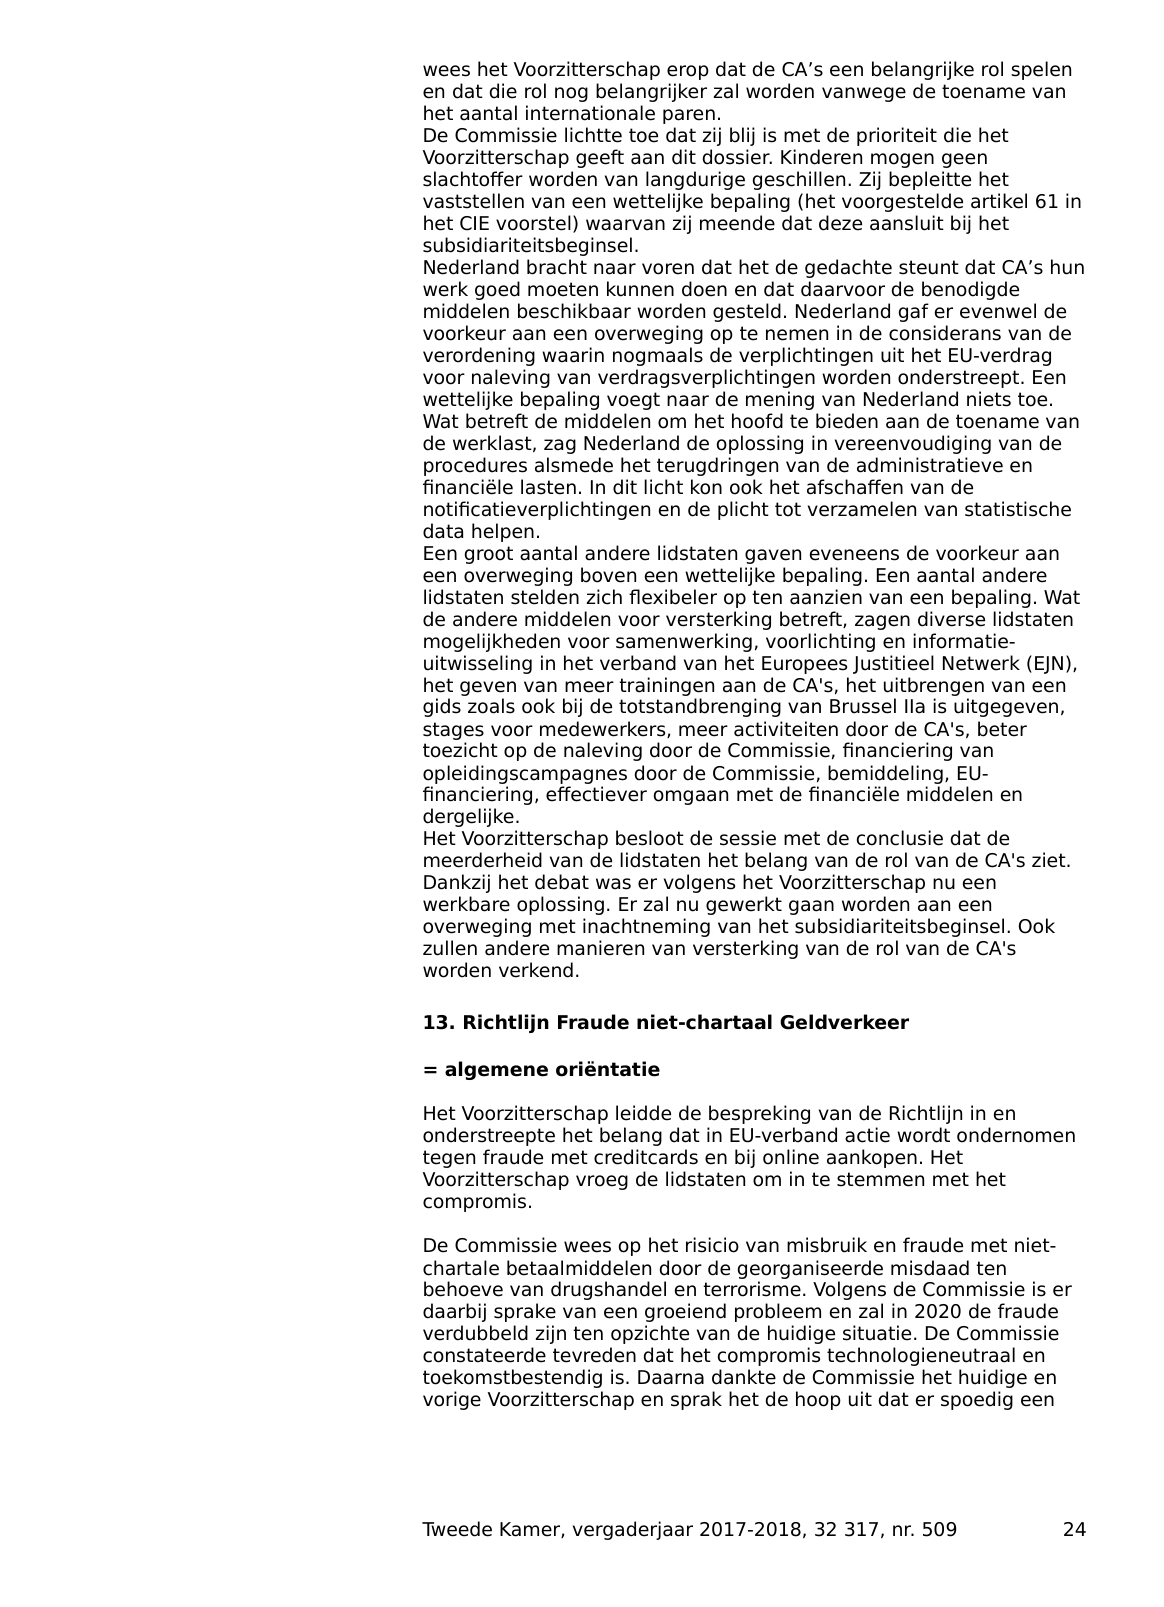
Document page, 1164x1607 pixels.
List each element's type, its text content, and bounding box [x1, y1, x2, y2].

text Het Voorzitterschap besloot de sessie met de conclusie dat de meerderheid van de lidstaten het belang van de rol van de CA's ziet. Dankzij het debat was er volgens het Voorzitterschap nu een werkbare oplossing. Er zal nu gewerkt gaan worden aan een overweging met inachtneming van het subsidiariteitsbeginsel. Ook zullen andere manieren van versterking van de rol van de CA's worden verkend. [422, 828, 1087, 982]
text Een groot aantal andere lidstaten gaven eveneens de voorkeur aan een overweging boven een wettelijke bepaling. Een aantal andere lidstaten stelden zich flexibeler op ten aanzien van een bepaling. Wat de andere middelen voor versterking betreft, zagen diverse lidstaten mogelijkheden voor samenwerking, voorlichting en informatie-uitwisseling in het verband van het Europees Justitieel Netwerk (EJN), het geven van meer trainingen aan de CA's, het uitbrengen van een gids zoals ook bij de totstandbrenging van Brussel IIa is uitgegeven, stages voor medewerkers, meer activiteiten door de CA's, beter toezicht op de naleving door de Commissie, financiering van opleidingscampagnes door de Commissie, bemiddeling, EU-financiering, effectiever omgaan met de financiële middelen en dergelijke. [422, 543, 1087, 828]
subtitle = algemene oriëntatie [422, 1059, 1087, 1081]
text Het Voorzitterschap leidde de bespreking van de Richtlijn in en onderstreepte het belang dat in EU-verband actie wordt ondernomen tegen fraude met creditcards en bij online aankopen. Het Voorzitterschap vroeg de lidstaten om in te stemmen met het compromis. [422, 1103, 1087, 1213]
subtitle 13. Richtlijn Fraude niet-chartaal Geldverkeer [422, 1012, 1087, 1034]
text De Commissie lichtte toe dat zij blij is met de prioriteit die het Voorzitterschap geeft aan dit dossier. Kinderen mogen geen slachtoffer worden van langdurige geschillen. Zij bepleitte het vaststellen van een wettelijke bepaling (het voorgestelde artikel 61 in het CIE voorstel) waarvan zij meende dat deze aansluit bij het subsidiariteitsbeginsel. [422, 125, 1087, 257]
text Nederland bracht naar voren dat het de gedachte steunt dat CA’s hun werk goed moeten kunnen doen en dat daarvoor de benodigde middelen beschikbaar worden gesteld. Nederland gaf er evenwel de voorkeur aan een overweging op te nemen in de considerans van de verordening waarin nogmaals de verplichtingen uit het EU-verdrag voor naleving van verdragsverplichtingen worden onderstreept. Een wettelijke bepaling voegt naar de mening van Nederland niets toe. Wat betreft de middelen om het hoofd te bieden aan de toename van de werklast, zag Nederland de oplossing in vereenvoudiging van de procedures alsmede het terugdringen van de administratieve en financiële lasten. In dit licht kon ook het afschaffen van de notificatieverplichtingen en de plicht tot verzamelen van statistische data helpen. [422, 257, 1087, 543]
text De Commissie wees op het risicio van misbruik en fraude met niet-chartale betaalmiddelen door de georganiseerde misdaad ten behoeve van drugshandel en terrorisme. Volgens de Commissie is er daarbij sprake van een groeiend probleem en zal in 2020 de fraude verdubbeld zijn ten opzichte van de huidige situatie. De Commissie constateerde tevreden dat het compromis technologieneutraal en toekomstbestendig is. Daarna dankte de Commissie het huidige en vorige Voorzitterschap en sprak het de hoop uit dat er spoedig een [422, 1235, 1087, 1411]
text wees het Voorzitterschap erop dat de CA’s een belangrijke rol spelen en dat die rol nog belangrijker zal worden vanwege de toename van het aantal internationale paren. [422, 59, 1087, 125]
